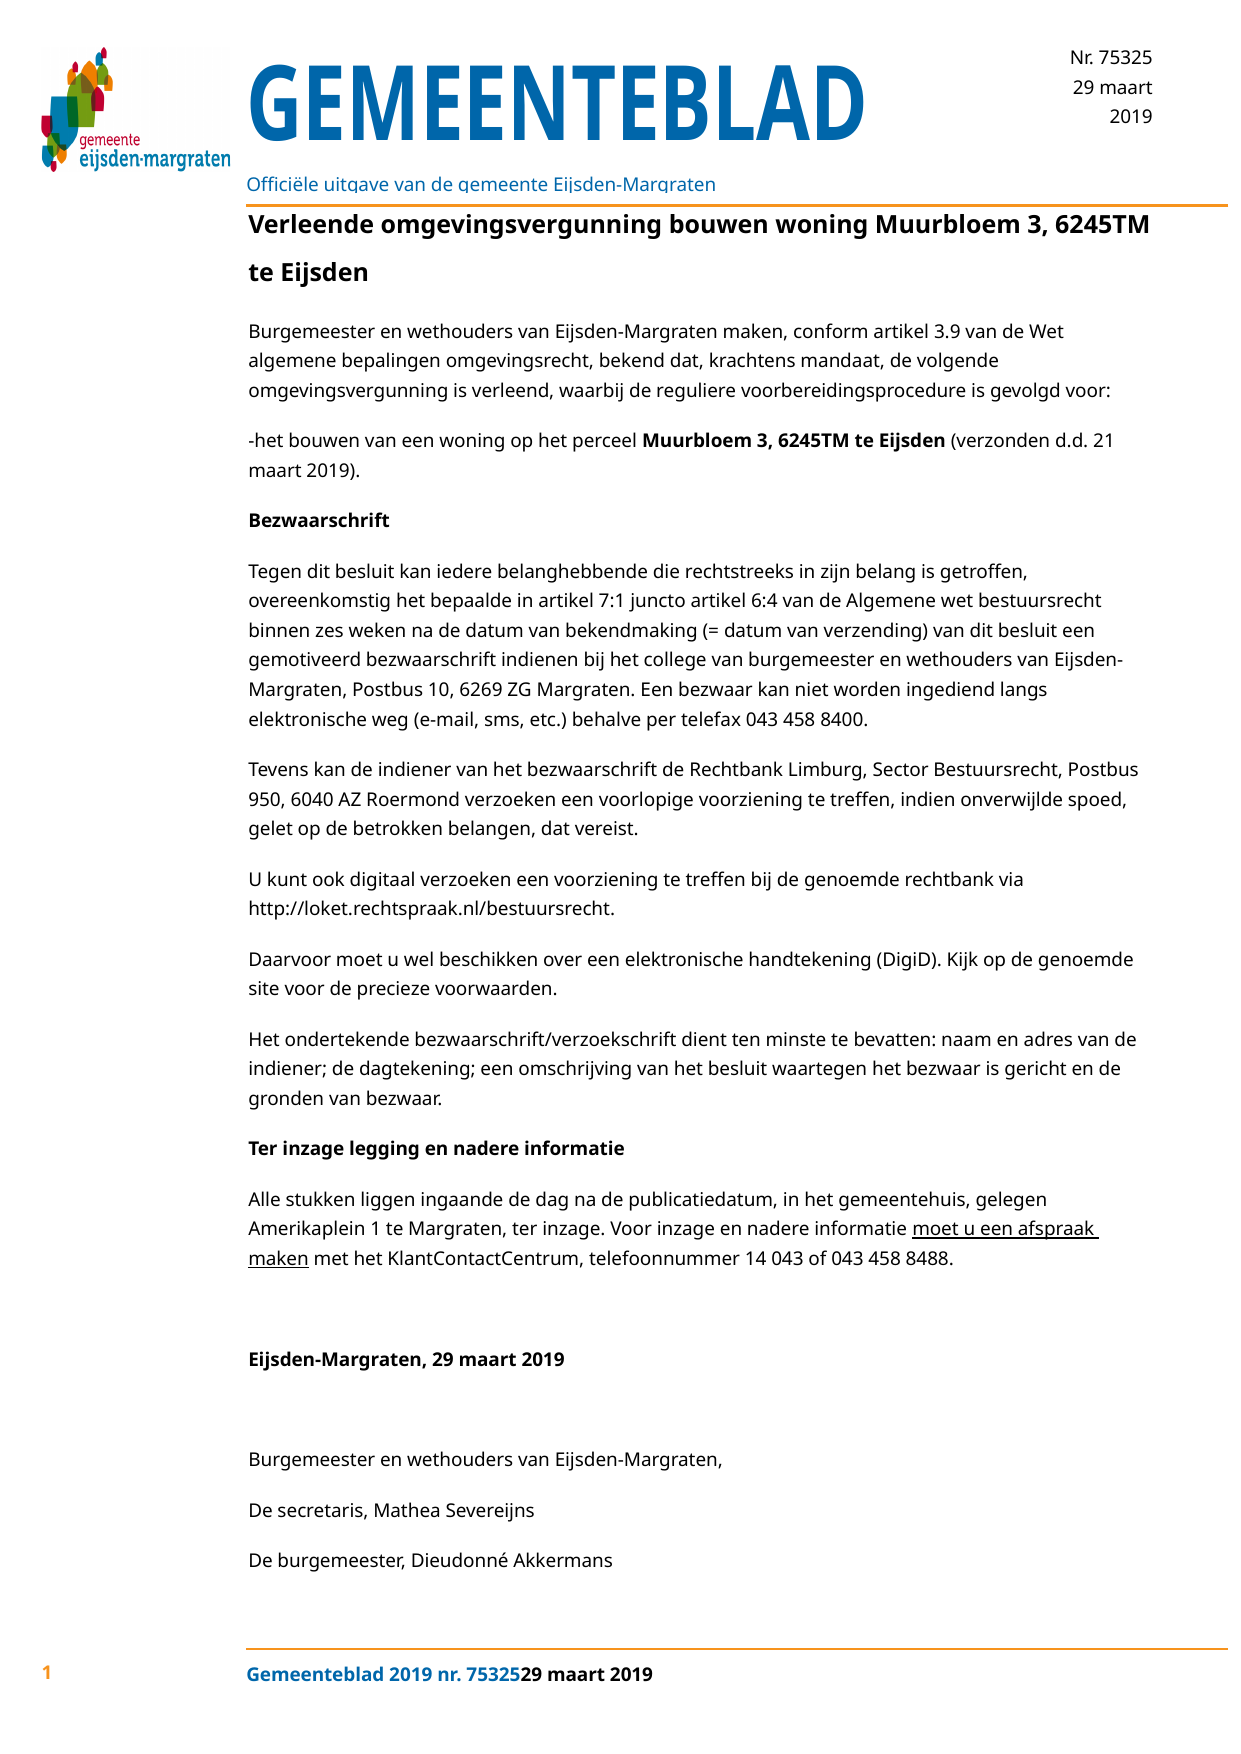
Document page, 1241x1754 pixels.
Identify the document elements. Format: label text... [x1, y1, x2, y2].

text Burgemeester en wethouders van Eijsden-Margraten, [248, 1447, 1152, 1472]
text Tevens kan de indiener van het bezwaarschrift de Rechtbank Limburg, Sector Bestuursrecht, Postbus 950, 6040 AZ Roermond verzoeken een voorlopige voorziening te treffen, indien onverwijlde spoed, gelet op de betrokken belangen, dat vereist. [248, 756, 1152, 841]
text Daarvoor moet u wel beschikken over een elektronische handtekening (DigiD). Kijk op de genoemde site voor de precieze voorwaarden. [248, 946, 1152, 1001]
picture [41, 47, 231, 172]
text Burgemeester en wethouders van Eijsden-Margraten maken, conform artikel 3.9 van de Wet algemene bepalingen omgevingsrecht, bekend dat, krachtens mandaat, de volgende omgevingsvergunning is verleend, waarbij de reguliere voorbereidingsprocedure is gevolgd voor: [248, 318, 1152, 403]
text Verleende omgevingsvergunning bouwen woning Muurbloem 3, 6245TM te Eijsden [248, 207, 1152, 288]
text De burgemeester, Dieudonné Akkermans [248, 1547, 1152, 1573]
text Tegen dit besluit kan iedere belanghebbende die rechtstreeks in zijn belang is getroffen, overeenkomstig het bepaalde in artikel 7:1 juncto artikel 6:4 van de Algemene wet bestuursrecht binnen zes weken na de datum van bekendmaking (= datum van verzending) van dit besluit een gemotiveerd bezwaarschrift indienen bij het college van burgemeester en wethouders van Eijsden-Margraten, Postbus 10, 6269 ZG Margraten. Een bezwaar kan niet worden ingediend langs elektronische weg (e-mail, sms, etc.) behalve per telefax 043 458 8400. [248, 558, 1152, 732]
text Ter inzage legging en nadere informatie [248, 1135, 1152, 1161]
text Het ondertekende bezwaarschrift/verzoekschrift dient ten minste te bevatten: naam en adres van de indiener; de dagtekening; een omschrijving van het besluit waartegen het bezwaar is gericht en de gronden van bezwaar. [248, 1026, 1152, 1111]
text De secretaris, Mathea Severeijns [248, 1497, 1152, 1523]
text Eijsden-Margraten, 29 maart 2019 [248, 1346, 1152, 1372]
text -het bouwen van een woning op het perceel Muurbloem 3, 6245TM te Eijsden (verzonden d.d. 21 maart 2019). [248, 427, 1152, 483]
text Alle stukken liggen ingaande de dag na de publicatiedatum, in het gemeentehuis, gelegen Amerikaplein 1 te Margraten, ter inzage. Voor inzage en nadere informatie moet u een afspraak maken met het KlantContactCentrum, telefoonnummer 14 043 of 043 458 8488. [248, 1186, 1152, 1271]
text Bezwaarschrift [248, 507, 1152, 533]
text U kunt ook digitaal verzoeken een voorziening te treffen bij de genoemde rechtbank via http://loket.rechtspraak.nl/bestuursrecht. [248, 866, 1152, 921]
